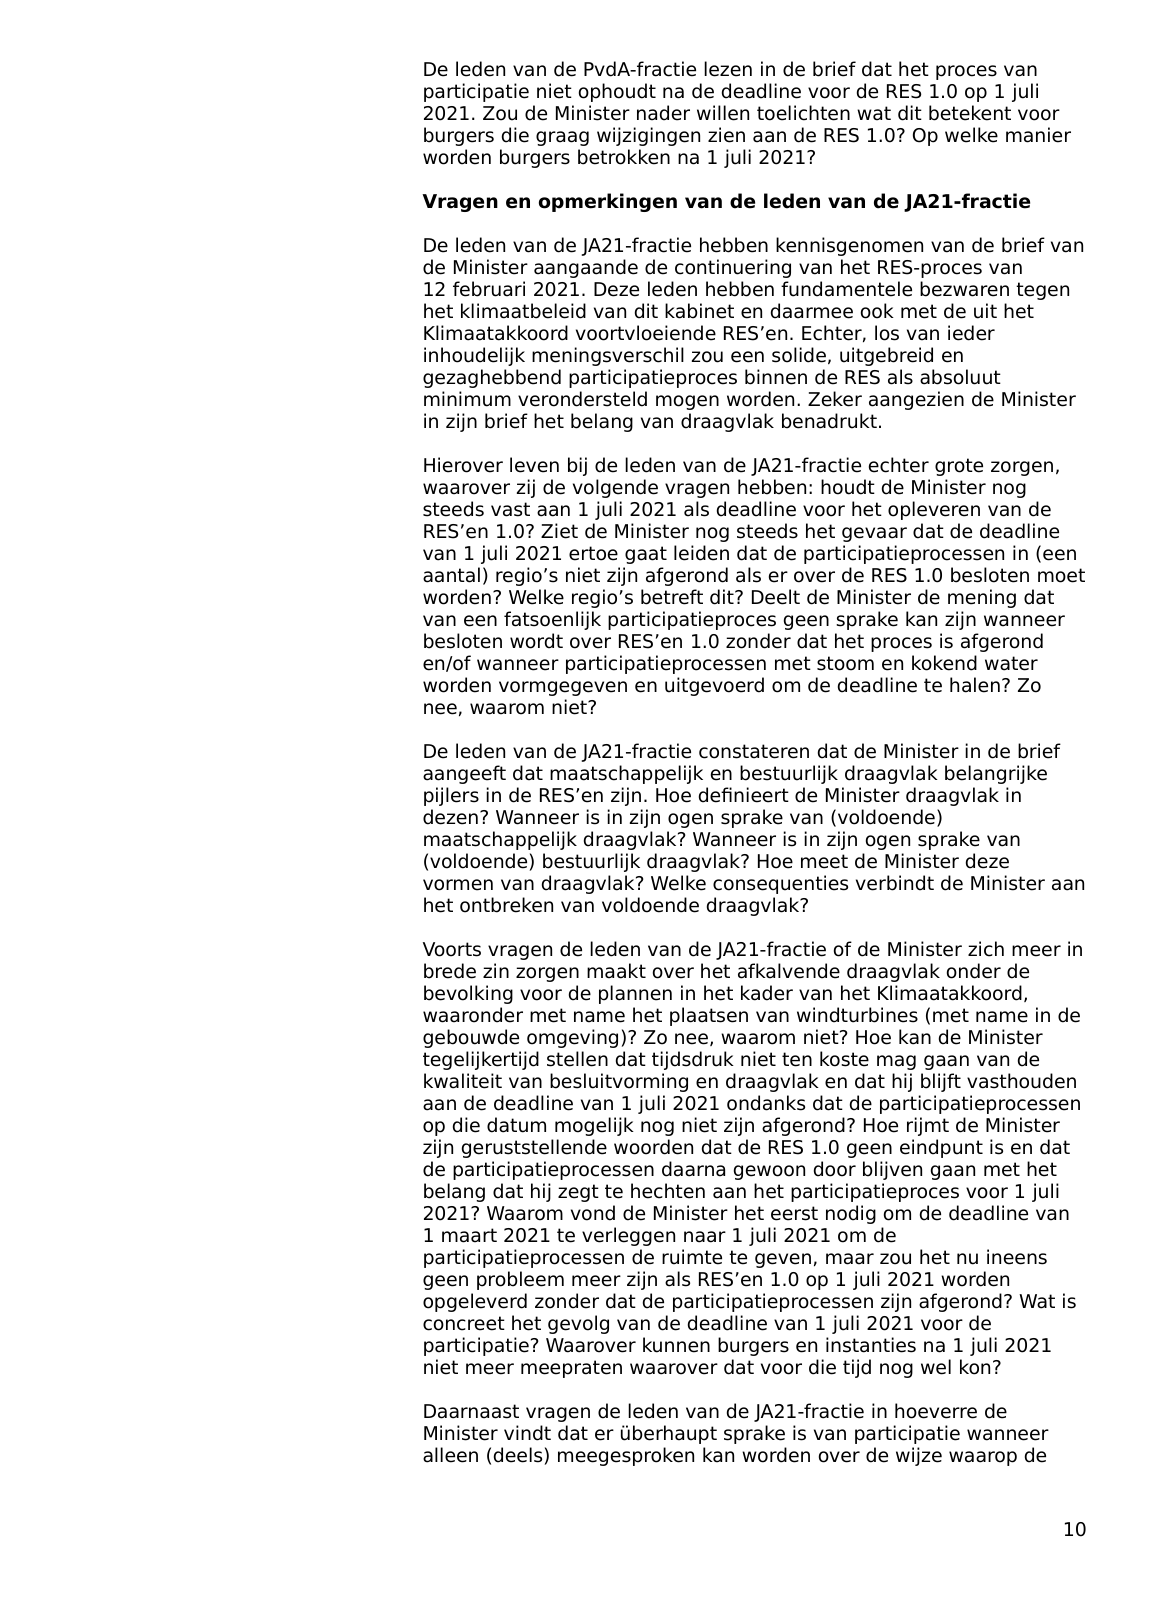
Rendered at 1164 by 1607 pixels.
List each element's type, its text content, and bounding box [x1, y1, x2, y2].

text Voorts vragen de leden van de JA21-fractie of de Minister zich meer in brede zin zorgen maakt over het afkalvende draagvlak onder de bevolking voor de plannen in het kader van het Klimaatakkoord, waaronder met name het plaatsen van windturbines (met name in de gebouwde omgeving)? Zo nee, waarom niet? Hoe kan de Minister tegelijkertijd stellen dat tijdsdruk niet ten koste mag gaan van de kwaliteit van besluitvorming en draagvlak en dat hij blijft vasthouden aan de deadline van 1 juli 2021 ondanks dat de participatieprocessen op die datum mogelijk nog niet zijn afgerond? Hoe rijmt de Minister zijn geruststellende woorden dat de RES 1.0 geen eindpunt is en dat de participatieprocessen daarna gewoon door blijven gaan met het belang dat hij zegt te hechten aan het participatieproces voor 1 juli 2021? Waarom vond de Minister het eerst nodig om de deadline van 1 maart 2021 te verleggen naar 1 juli 2021 om de participatieprocessen de ruimte te geven, maar zou het nu ineens geen probleem meer zijn als RES’en 1.0 op 1 juli 2021 worden opgeleverd zonder dat de participatieprocessen zijn afgerond? Wat is concreet het gevolg van de deadline van 1 juli 2021 voor de participatie? Waarover kunnen burgers en instanties na 1 juli 2021 niet meer meepraten waarover dat voor die tijd nog wel kon? [422, 939, 1087, 1379]
text De leden van de JA21-fractie hebben kennisgenomen van de brief van de Minister aangaande de continuering van het RES-proces van 12 februari 2021. Deze leden hebben fundamentele bezwaren tegen het klimaatbeleid van dit kabinet en daarmee ook met de uit het Klimaatakkoord voortvloeiende RES’en. Echter, los van ieder inhoudelijk meningsverschil zou een solide, uitgebreid en gezaghebbend participatieproces binnen de RES als absoluut minimum verondersteld mogen worden. Zeker aangezien de Minister in zijn brief het belang van draagvlak benadrukt. [422, 235, 1087, 433]
text De leden van de JA21-fractie constateren dat de Minister in de brief aangeeft dat maatschappelijk en bestuurlijk draagvlak belangrijke pijlers in de RES’en zijn. Hoe definieert de Minister draagvlak in dezen? Wanneer is in zijn ogen sprake van (voldoende) maatschappelijk draagvlak? Wanneer is in zijn ogen sprake van (voldoende) bestuurlijk draagvlak? Hoe meet de Minister deze vormen van draagvlak? Welke consequenties verbindt de Minister aan het ontbreken van voldoende draagvlak? [422, 741, 1087, 917]
subtitle Vragen en opmerkingen van de leden van de JA21-fractie [422, 191, 1087, 213]
text Daarnaast vragen de leden van de JA21-fractie in hoeverre de Minister vindt dat er überhaupt sprake is van participatie wanneer alleen (deels) meegesproken kan worden over de wijze waarop de [422, 1401, 1087, 1467]
text De leden van de PvdA-fractie lezen in de brief dat het proces van participatie niet ophoudt na de deadline voor de RES 1.0 op 1 juli 2021. Zou de Minister nader willen toelichten wat dit betekent voor burgers die graag wijzigingen zien aan de RES 1.0? Op welke manier worden burgers betrokken na 1 juli 2021? [422, 59, 1087, 169]
text Hierover leven bij de leden van de JA21-fractie echter grote zorgen, waarover zij de volgende vragen hebben: houdt de Minister nog steeds vast aan 1 juli 2021 als deadline voor het opleveren van de RES’en 1.0? Ziet de Minister nog steeds het gevaar dat de deadline van 1 juli 2021 ertoe gaat leiden dat de participatieprocessen in (een aantal) regio’s niet zijn afgerond als er over de RES 1.0 besloten moet worden? Welke regio’s betreft dit? Deelt de Minister de mening dat van een fatsoenlijk participatieproces geen sprake kan zijn wanneer besloten wordt over RES’en 1.0 zonder dat het proces is afgerond en/of wanneer participatieprocessen met stoom en kokend water worden vormgegeven en uitgevoerd om de deadline te halen? Zo nee, waarom niet? [422, 455, 1087, 719]
